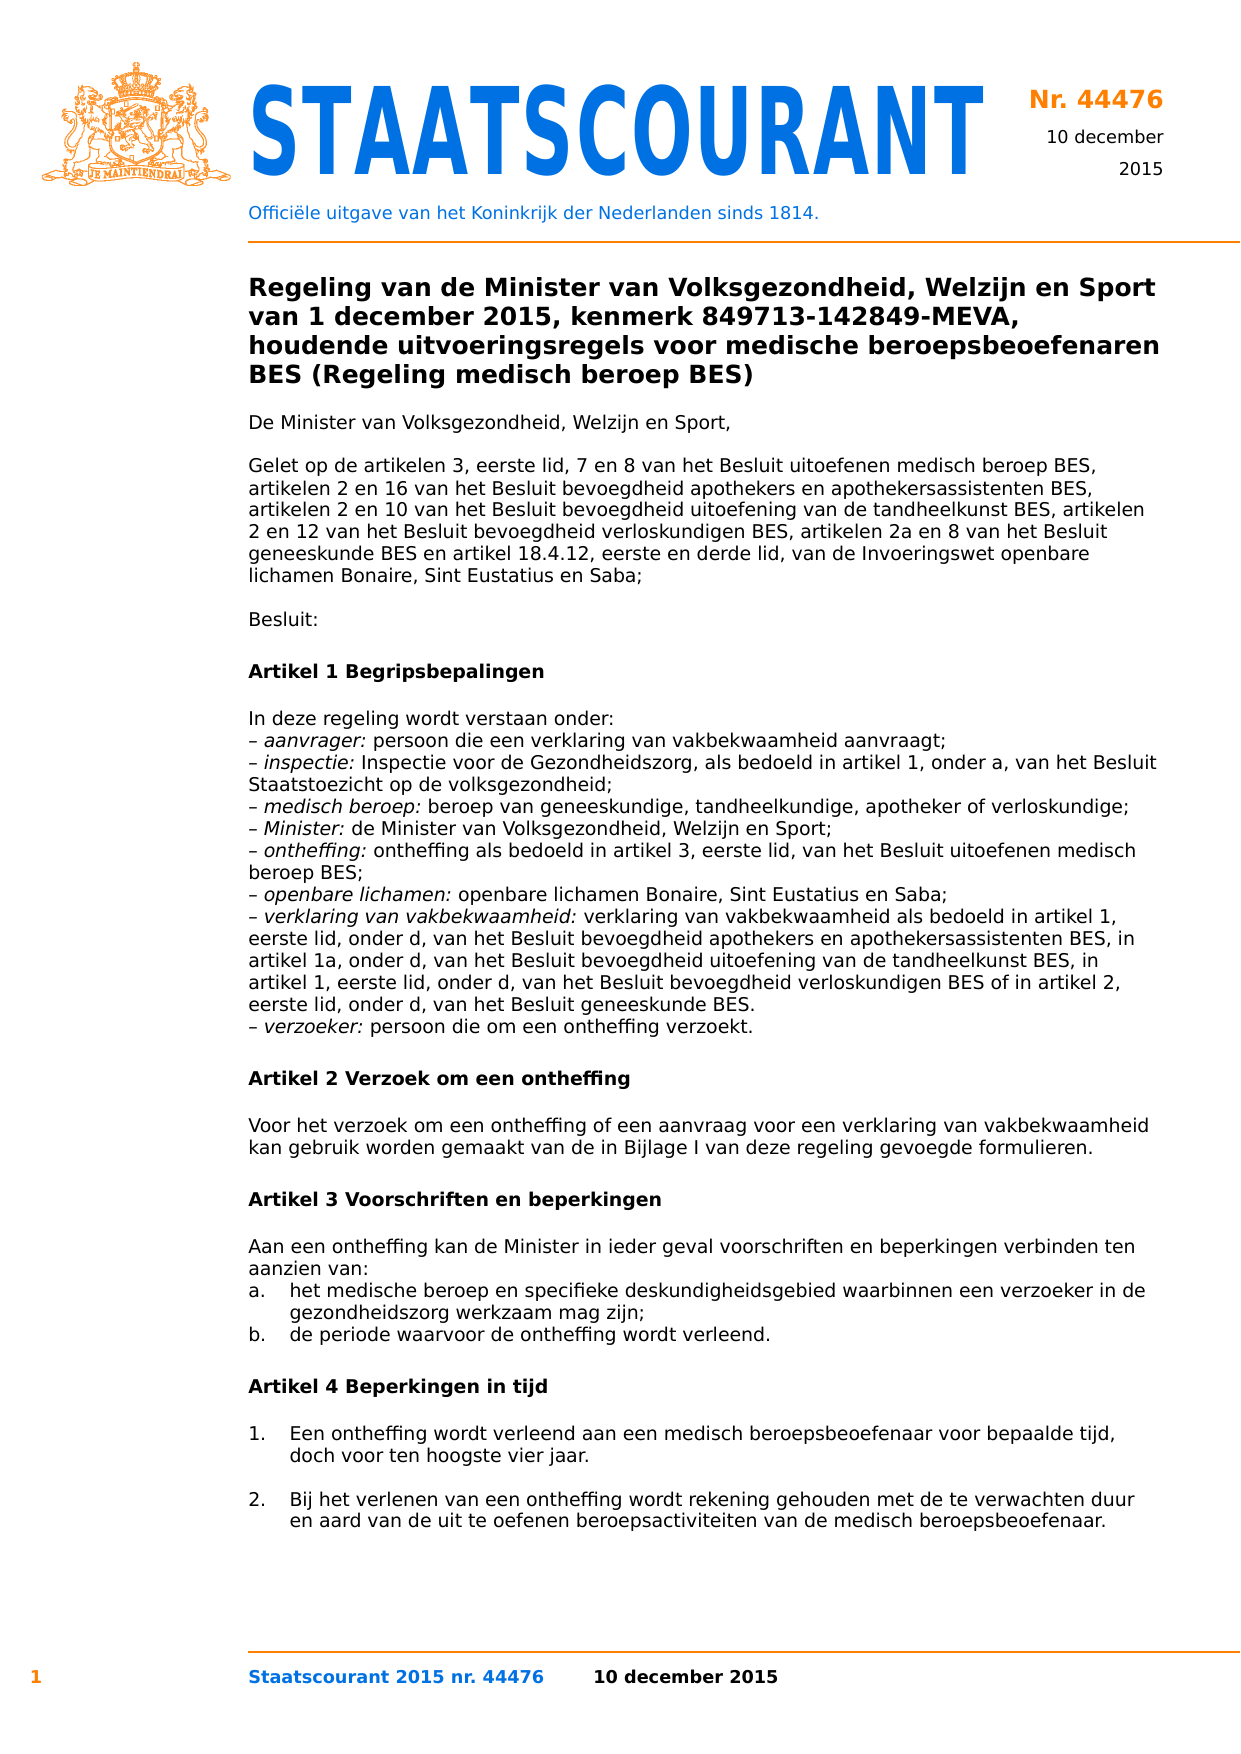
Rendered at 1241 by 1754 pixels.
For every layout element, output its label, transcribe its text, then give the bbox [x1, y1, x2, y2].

text In deze regeling wordt verstaan onder: [248, 708, 1163, 730]
text – medisch beroep: beroep van geneeskundige, tandheelkundige, apotheker of verloskundige; [248, 796, 1163, 818]
subtitle Regeling van de Minister van Volksgezondheid, Welzijn en Sport van 1 december 2015, kenmerk 849713-142849-MEVA, houdende uitvoeringsregels voor medische beroepsbeoefenaren BES (Regeling medisch beroep BES) [248, 273, 1163, 390]
table_header Nr. 44476 [998, 62, 1240, 121]
text – verzoeker: persoon die om een ontheffing verzoekt. [248, 1016, 1163, 1038]
table_cell 10 december [998, 121, 1240, 153]
text Voor het verzoek om een ontheffing of een aanvraag voor een verklaring van vakbekwaamheid kan gebruik worden gemaakt van de in Bijlage I van deze regeling gevoegde formulieren. [248, 1115, 1163, 1159]
text Aan een ontheffing kan de Minister in ieder geval voorschriften en beperkingen verbinden ten aanzien van: [248, 1236, 1163, 1280]
text 1. Een ontheffing wordt verleend aan een medisch beroepsbeoefenaar voor bepaalde tijd, doch voor ten hoogste vier jaar. [248, 1423, 1163, 1467]
text 2. Bij het verlenen van een ontheffing wordt rekening gehouden met de te verwachten duur en aard van de uit te oefenen beroepsactiviteiten van de medisch beroepsbeoefenaar. [248, 1488, 1163, 1532]
table_cell 2015 [998, 153, 1240, 203]
table_header STAATSCOURANT [248, 62, 998, 203]
text – openbare lichamen: openbare lichamen Bonaire, Sint Eustatius en Saba; [248, 884, 1163, 906]
text b. de periode waarvoor de ontheffing wordt verleend. [248, 1324, 1163, 1346]
table_cell Officiële uitgave van het Koninkrijk der Nederlanden sinds 1814. [248, 203, 1240, 241]
text – aanvrager: persoon die een verklaring van vakbekwaamheid aanvraagt; [248, 730, 1163, 752]
subtitle Artikel 2 Verzoek om een ontheffing [248, 1068, 1163, 1090]
text – verklaring van vakbekwaamheid: verklaring van vakbekwaamheid als bedoeld in artikel 1, eerste lid, onder d, van het Besluit bevoegdheid apothekers en apothekersassistenten BES, in artikel 1a, onder d, van het Besluit bevoegdheid uitoefening van de tandheelkunst BES, in artikel 1, eerste lid, onder d, van het Besluit bevoegdheid verloskundigen BES of in artikel 2, eerste lid, onder d, van het Besluit geneeskunde BES. [248, 906, 1163, 1016]
picture [41, 62, 231, 186]
subtitle Artikel 3 Voorschriften en beperkingen [248, 1189, 1163, 1211]
text Besluit: [248, 609, 1163, 631]
table_header [25, 62, 248, 241]
text De Minister van Volksgezondheid, Welzijn en Sport, [248, 412, 1163, 433]
text a. het medische beroep en specifieke deskundigheidsgebied waarbinnen een verzoeker in de gezondheidszorg werkzaam mag zijn; [248, 1280, 1163, 1324]
text – inspectie: Inspectie voor de Gezondheidszorg, als bedoeld in artikel 1, onder a, van het Besluit Staatstoezicht op de volksgezondheid; [248, 752, 1163, 796]
subtitle Artikel 4 Beperkingen in tijd [248, 1376, 1163, 1398]
subtitle Artikel 1 Begripsbepalingen [248, 661, 1163, 683]
text – ontheffing: ontheffing als bedoeld in artikel 3, eerste lid, van het Besluit uitoefenen medisch beroep BES; [248, 840, 1163, 884]
text – Minister: de Minister van Volksgezondheid, Welzijn en Sport; [248, 818, 1163, 840]
text Gelet op de artikelen 3, eerste lid, 7 en 8 van het Besluit uitoefenen medisch beroep BES, artikelen 2 en 16 van het Besluit bevoegdheid apothekers en apothekersassistenten BES, artikelen 2 en 10 van het Besluit bevoegdheid uitoefening van de tandheelkunst BES, artikelen 2 en 12 van het Besluit bevoegdheid verloskundigen BES, artikelen 2a en 8 van het Besluit geneeskunde BES en artikel 18.4.12, eerste en derde lid, van de Invoeringswet openbare lichamen Bonaire, Sint Eustatius en Saba; [248, 455, 1163, 587]
